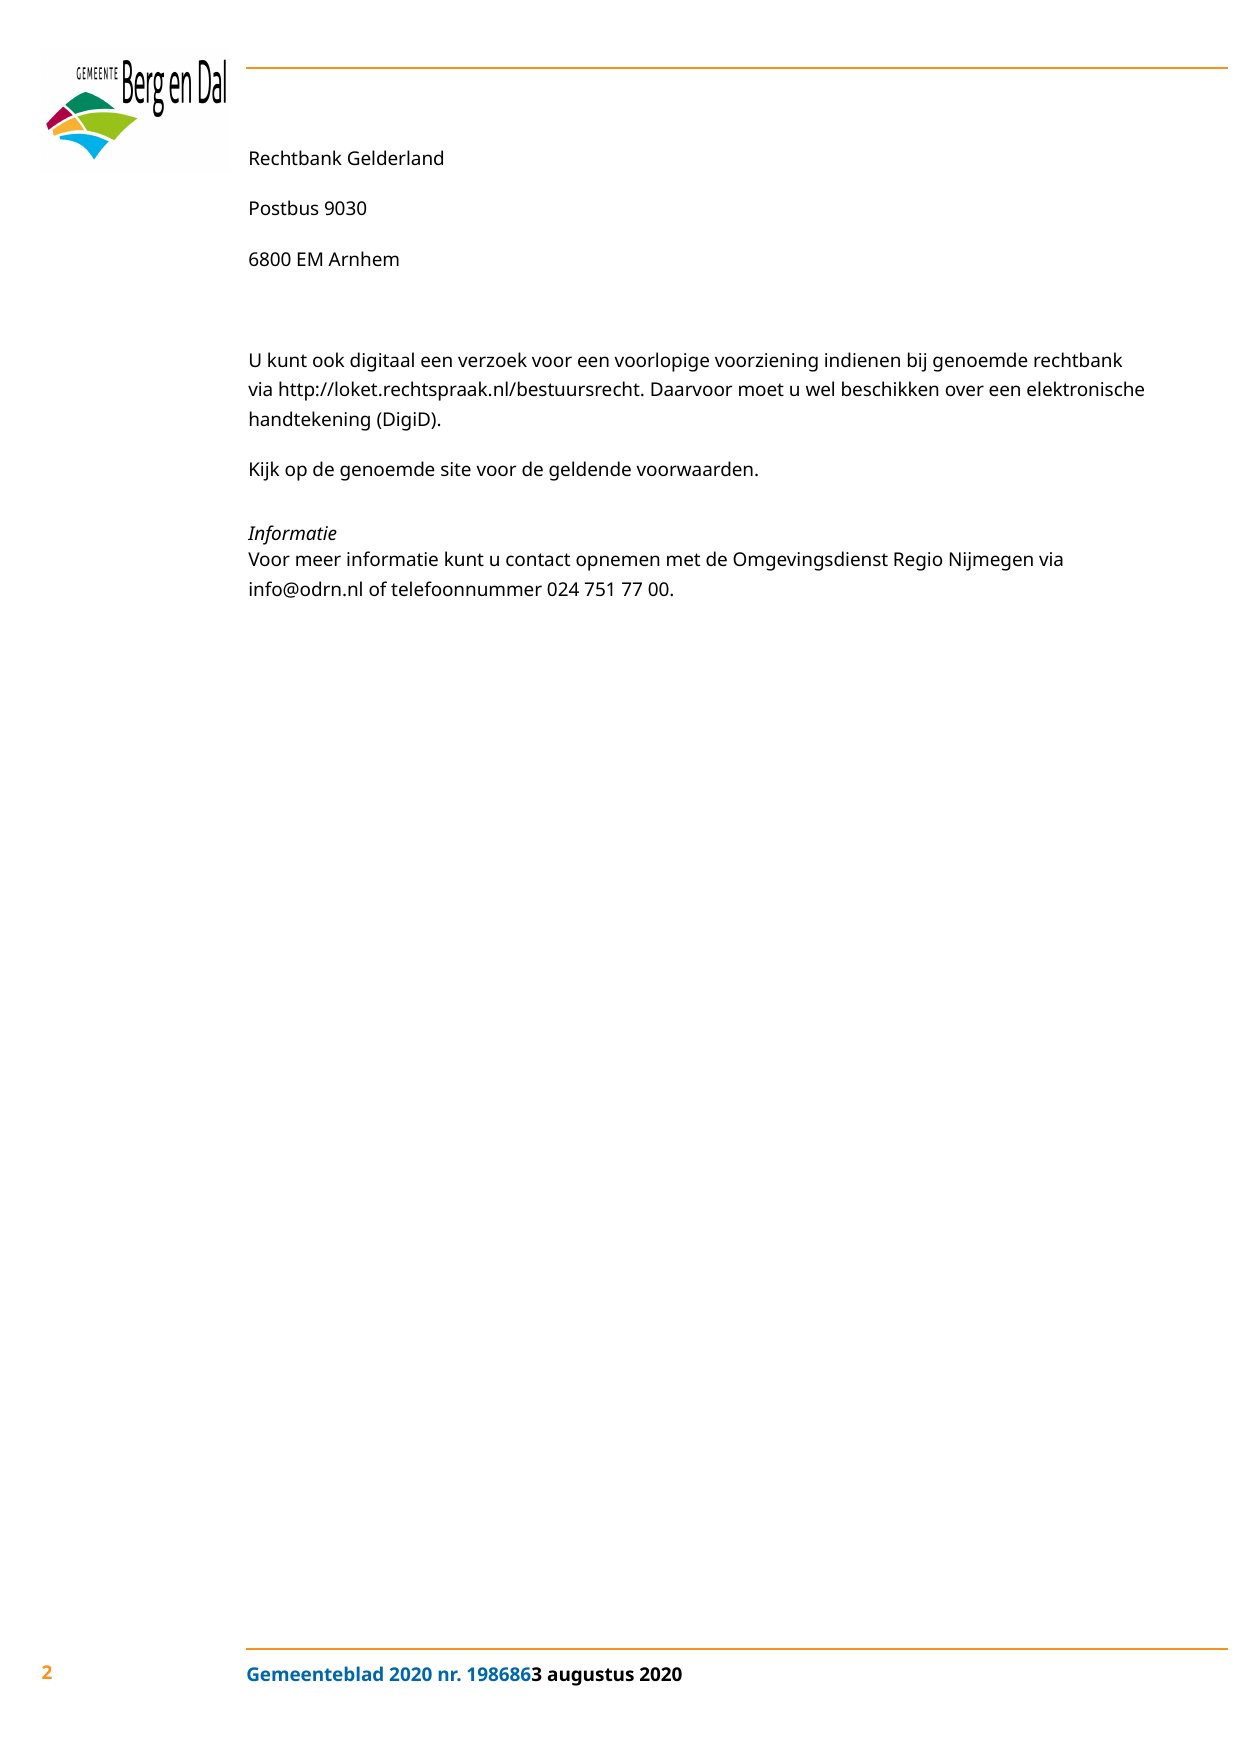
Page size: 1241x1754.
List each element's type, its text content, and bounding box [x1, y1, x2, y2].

text Postbus 9030 [248, 196, 1152, 221]
text 6800 EM Arnhem [248, 246, 1152, 272]
text Informatie [248, 520, 1152, 546]
text U kunt ook digitaal een verzoek voor een voorlopige voorziening indienen bij genoemde rechtbank via http://loket.rechtspraak.nl/bestuursrecht. Daarvoor moet u wel beschikken over een elektronische handtekening (DigiD). [248, 347, 1152, 432]
text Rechtbank Gelderland [248, 145, 1152, 171]
text Voor meer informatie kunt u contact opnemen met de Omgevingsdienst Regio Nijmegen via info@odrn.nl of telefoonnummer 024 751 77 00. [248, 546, 1152, 601]
picture [41, 47, 231, 172]
text Kijk op de genoemde site voor de geldende voorwaarden. [248, 456, 1152, 482]
